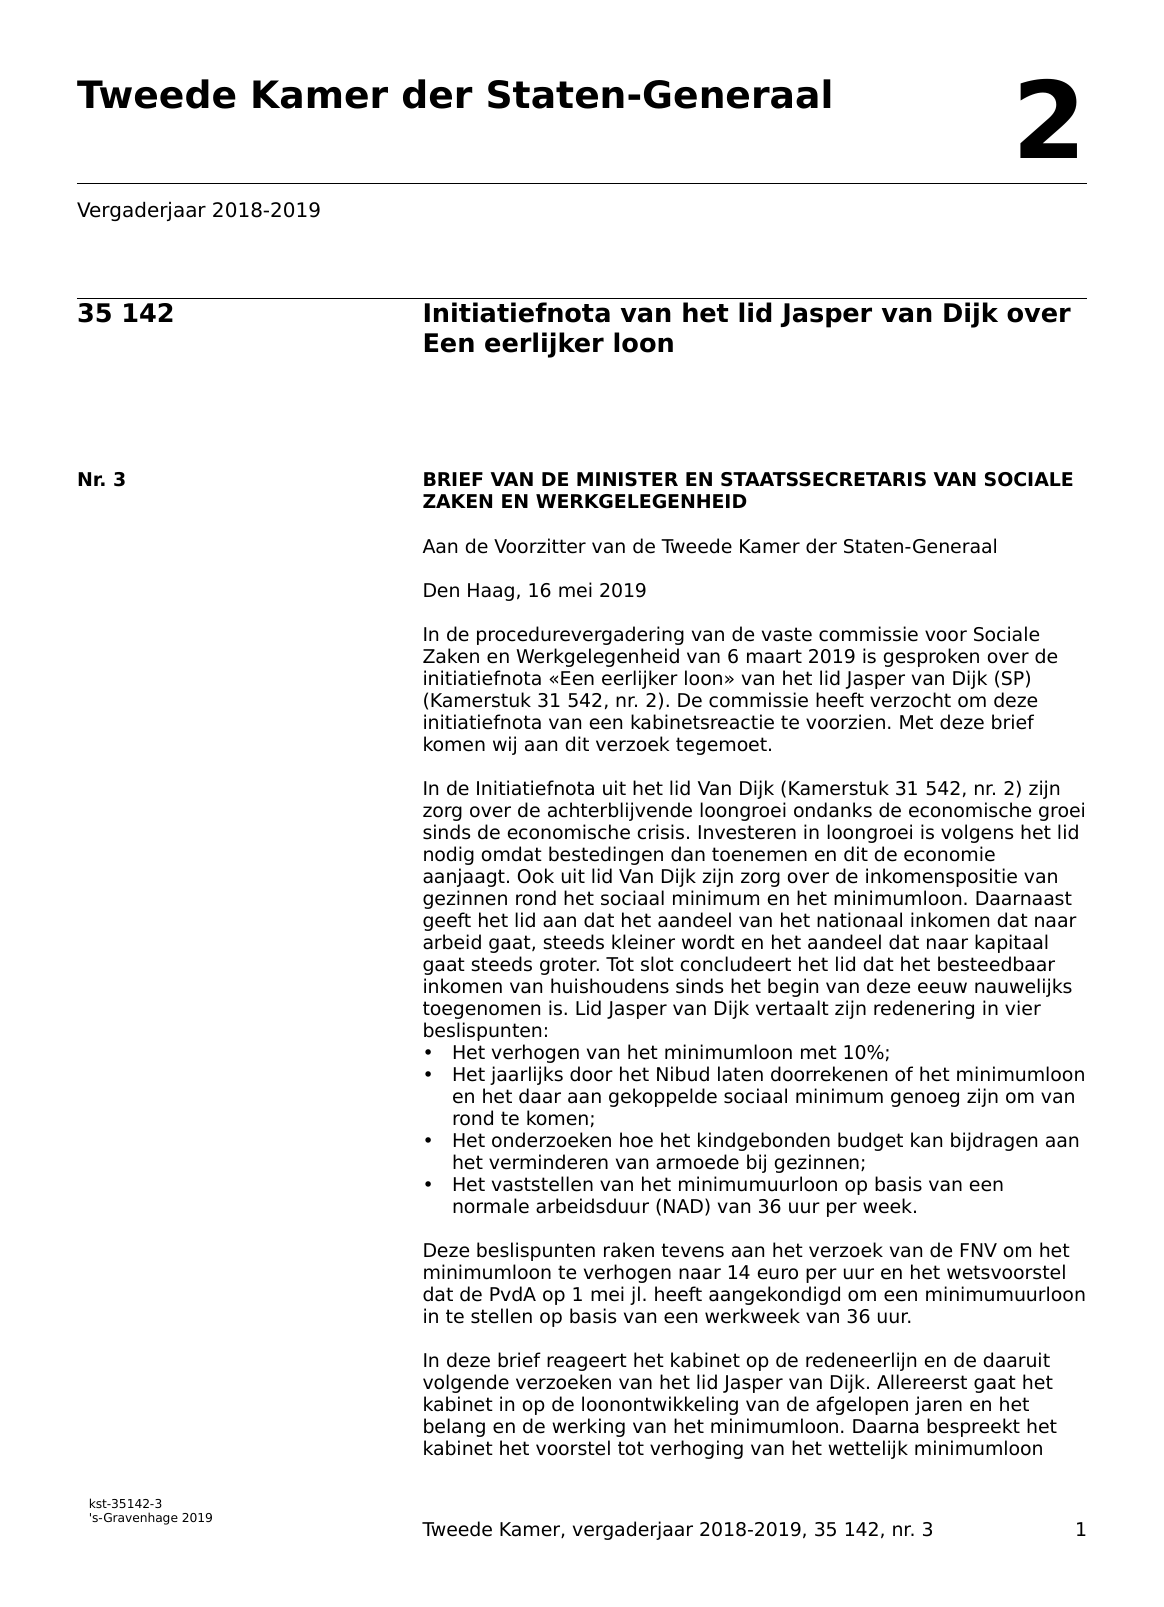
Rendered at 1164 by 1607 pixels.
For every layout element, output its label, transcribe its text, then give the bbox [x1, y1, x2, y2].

text • Het onderzoeken hoe het kindgebonden budget kan bijdragen aan het verminderen van armoede bij gezinnen; [422, 1129, 1087, 1173]
table_header Tweede Kamer der Staten-Generaal [77, 59, 886, 183]
text Den Haag, 16 mei 2019 [422, 580, 1087, 602]
text • Het verhogen van het minimumloon met 10%; [422, 1042, 1087, 1064]
text In de procedurevergadering van de vaste commissie voor Sociale Zaken en Werkgelegenheid van 6 maart 2019 is gesproken over de initiatiefnota «Een eerlijker loon» van het lid Jasper van Dijk (SP)(Kamerstuk 31 542, nr. 2). De commissie heeft verzocht om deze initiatiefnota van een kabinetsreactie te voorzien. Met deze brief komen wij aan dit verzoek tegemoet. [422, 624, 1087, 756]
text Aan de Voorzitter van de Tweede Kamer der Staten-Generaal [422, 536, 1087, 557]
text Deze beslispunten raken tevens aan het verzoek van de FNV om het minimumloon te verhogen naar 14 euro per uur en het wetsvoorstel dat de PvdA op 1 mei jl. heeft aangekondigd om een minimumuurloon in te stellen op basis van een werkweek van 36 uur. [422, 1240, 1087, 1328]
table_cell Vergaderjaar 2018-2019 [77, 184, 1087, 298]
text 's-Gravenhage 2019 [88, 1511, 323, 1525]
text • Het vaststellen van het minimumuurloon op basis van een normale arbeidsduur (NAD) van 36 uur per week. [422, 1173, 1087, 1217]
text • Het jaarlijks door het Nibud laten doorrekenen of het minimumloon en het daar aan gekoppelde sociaal minimum genoeg zijn om van rond te komen; [422, 1064, 1087, 1129]
text kst-35142-3 [88, 1497, 323, 1511]
text In de Initiatiefnota uit het lid Van Dijk (Kamerstuk 31 542, nr. 2) zijn zorg over de achterblijvende loongroei ondanks de economische groei sinds de economische crisis. Investeren in loongroei is volgens het lid nodig omdat bestedingen dan toenemen en dit de economie aanjaagt. Ook uit lid Van Dijk zijn zorg over de inkomenspositie van gezinnen rond het sociaal minimum en het minimumloon. Daarnaast geeft het lid aan dat het aandeel van het nationaal inkomen dat naar arbeid gaat, steeds kleiner wordt en het aandeel dat naar kapitaal gaat steeds groter. Tot slot concludeert het lid dat het besteedbaar inkomen van huishoudens sinds het begin van deze eeuw nauwelijks toegenomen is. Lid Jasper van Dijk vertaalt zijn redenering in vier beslispunten: [422, 778, 1087, 1042]
table_header 2 [886, 59, 1087, 183]
subtitle 35 142 Initiatiefnota van het lid Jasper van Dijk over Een eerlijker loon [77, 299, 1087, 358]
text In deze brief reageert het kabinet op de redeneerlijn en de daaruit volgende verzoeken van het lid Jasper van Dijk. Allereerst gaat het kabinet in op de loonontwikkeling van de afgelopen jaren en het belang en de werking van het minimumloon. Daarna bespreekt het kabinet het voorstel tot verhoging van het wettelijk minimumloon [422, 1350, 1087, 1460]
subtitle Nr. 3 BRIEF VAN DE MINISTER EN STAATSSECRETARIS VAN SOCIALE ZAKEN EN WERKGELEGENHEID [77, 469, 1087, 513]
